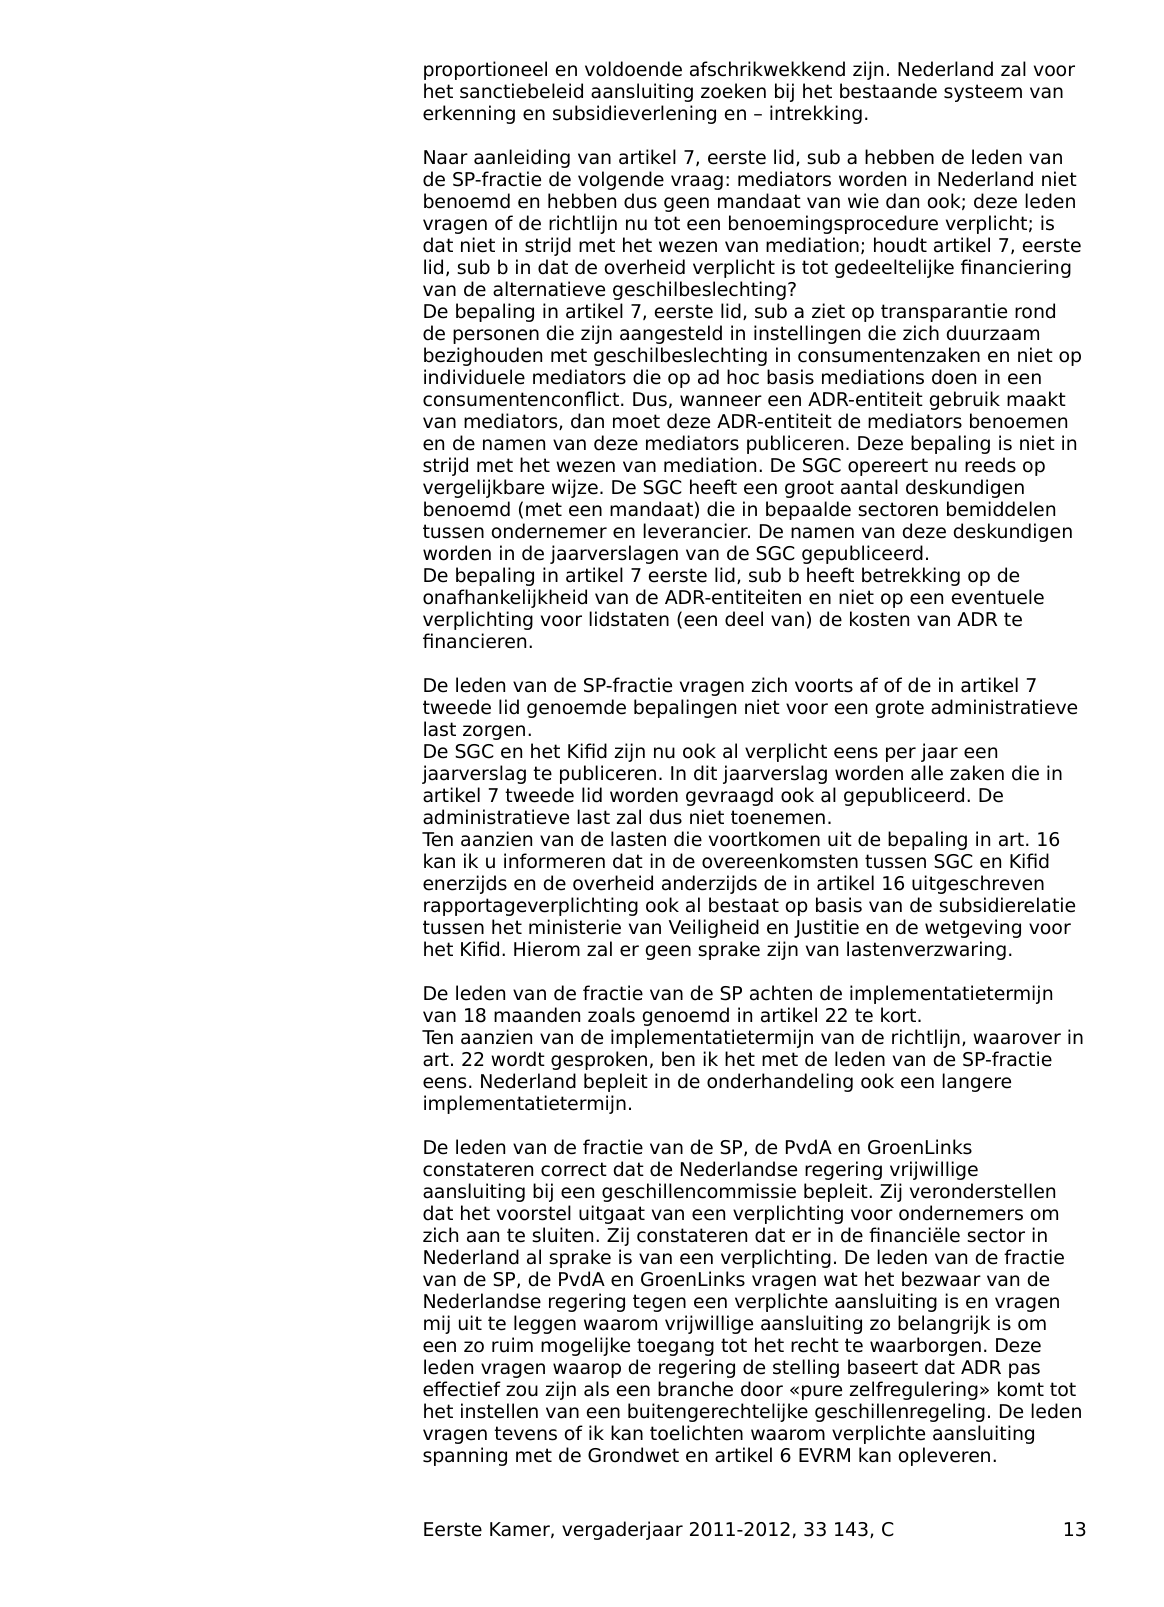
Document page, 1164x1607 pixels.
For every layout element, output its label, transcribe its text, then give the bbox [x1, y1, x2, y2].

text De leden van de SP-fractie vragen zich voorts af of de in artikel 7 tweede lid genoemde bepalingen niet voor een grote administratieve last zorgen. [422, 675, 1087, 741]
text Ten aanzien van de lasten die voortkomen uit de bepaling in art. 16 kan ik u informeren dat in de overeenkomsten tussen SGC en Kifid enerzijds en de overheid anderzijds de in artikel 16 uitgeschreven rapportageverplichting ook al bestaat op basis van de subsidierelatie tussen het ministerie van Veiligheid en Justitie en de wetgeving voor het Kifid. Hierom zal er geen sprake zijn van lastenverzwaring. [422, 829, 1087, 961]
text proportioneel en voldoende afschrikwekkend zijn. Nederland zal voor het sanctiebeleid aansluiting zoeken bij het bestaande systeem van erkenning en subsidieverlening en – intrekking. [422, 59, 1087, 125]
text Naar aanleiding van artikel 7, eerste lid, sub a hebben de leden van de SP-fractie de volgende vraag: mediators worden in Nederland niet benoemd en hebben dus geen mandaat van wie dan ook; deze leden vragen of de richtlijn nu tot een benoemingsprocedure verplicht; is dat niet in strijd met het wezen van mediation; houdt artikel 7, eerste lid, sub b in dat de overheid verplicht is tot gedeeltelijke financiering van de alternatieve geschilbeslechting? [422, 147, 1087, 301]
text De leden van de fractie van de SP, de PvdA en GroenLinks constateren correct dat de Nederlandse regering vrijwillige aansluiting bij een geschillencommissie bepleit. Zij veronderstellen dat het voorstel uitgaat van een verplichting voor ondernemers om zich aan te sluiten. Zij constateren dat er in de financiële sector in Nederland al sprake is van een verplichting. De leden van de fractie van de SP, de PvdA en GroenLinks vragen wat het bezwaar van de Nederlandse regering tegen een verplichte aansluiting is en vragen mij uit te leggen waarom vrijwillige aansluiting zo belangrijk is om een zo ruim mogelijke toegang tot het recht te waarborgen. Deze leden vragen waarop de regering de stelling baseert dat ADR pas effectief zou zijn als een branche door «pure zelfregulering» komt tot het instellen van een buitengerechtelijke geschillenregeling. De leden vragen tevens of ik kan toelichten waarom verplichte aansluiting spanning met de Grondwet en artikel 6 EVRM kan opleveren. [422, 1137, 1087, 1467]
text De bepaling in artikel 7, eerste lid, sub a ziet op transparantie rond de personen die zijn aangesteld in instellingen die zich duurzaam bezighouden met geschilbeslechting in consumentenzaken en niet op individuele mediators die op ad hoc basis mediations doen in een consumentenconflict. Dus, wanneer een ADR-entiteit gebruik maakt van mediators, dan moet deze ADR-entiteit de mediators benoemen en de namen van deze mediators publiceren. Deze bepaling is niet in strijd met het wezen van mediation. De SGC opereert nu reeds op vergelijkbare wijze. De SGC heeft een groot aantal deskundigen benoemd (met een mandaat) die in bepaalde sectoren bemiddelen tussen ondernemer en leverancier. De namen van deze deskundigen worden in de jaarverslagen van de SGC gepubliceerd. [422, 301, 1087, 565]
text Ten aanzien van de implementatietermijn van de richtlijn, waarover in art. 22 wordt gesproken, ben ik het met de leden van de SP-fractie eens. Nederland bepleit in de onderhandeling ook een langere implementatietermijn. [422, 1027, 1087, 1115]
text De bepaling in artikel 7 eerste lid, sub b heeft betrekking op de onafhankelijkheid van de ADR-entiteiten en niet op een eventuele verplichting voor lidstaten (een deel van) de kosten van ADR te financieren. [422, 565, 1087, 653]
text De SGC en het Kifid zijn nu ook al verplicht eens per jaar een jaarverslag te publiceren. In dit jaarverslag worden alle zaken die in artikel 7 tweede lid worden gevraagd ook al gepubliceerd. De administratieve last zal dus niet toenemen. [422, 741, 1087, 829]
text De leden van de fractie van de SP achten de implementatietermijn van 18 maanden zoals genoemd in artikel 22 te kort. [422, 983, 1087, 1027]
